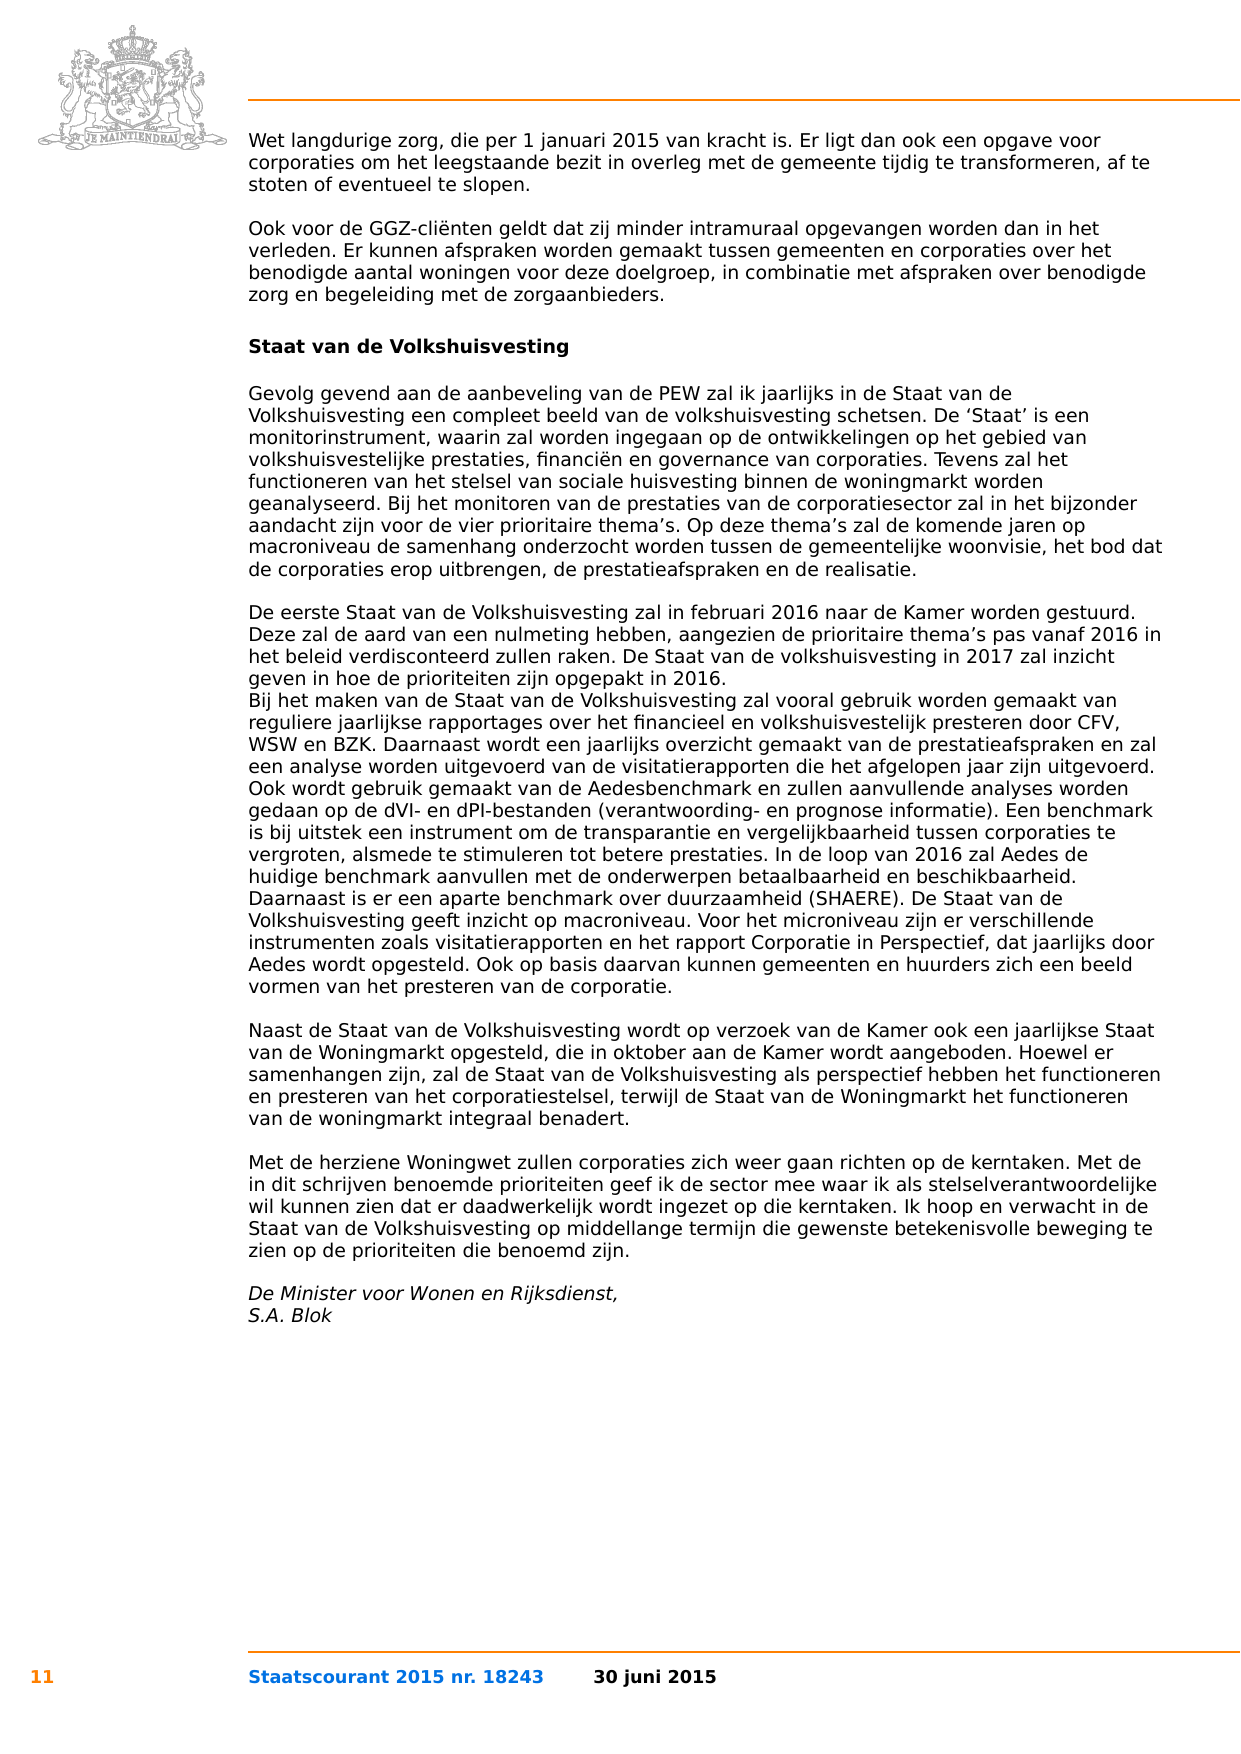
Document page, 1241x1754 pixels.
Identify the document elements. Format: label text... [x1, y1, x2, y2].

subtitle Staat van de Volkshuisvesting [248, 336, 1163, 358]
text Naast de Staat van de Volkshuisvesting wordt op verzoek van de Kamer ook een jaarlijkse Staat van de Woningmarkt opgesteld, die in oktober aan de Kamer wordt aangeboden. Hoewel er samenhangen zijn, zal de Staat van de Volkshuisvesting als perspectief hebben het functioneren en presteren van het corporatiestelsel, terwijl de Staat van de Woningmarkt het functioneren van de woningmarkt integraal benadert. [248, 1020, 1163, 1130]
text De eerste Staat van de Volkshuisvesting zal in februari 2016 naar de Kamer worden gestuurd. Deze zal de aard van een nulmeting hebben, aangezien de prioritaire thema’s pas vanaf 2016 in het beleid verdisconteerd zullen raken. De Staat van de volkshuisvesting in 2017 zal inzicht geven in hoe de prioriteiten zijn opgepakt in 2016. [248, 602, 1163, 690]
text Bij het maken van de Staat van de Volkshuisvesting zal vooral gebruik worden gemaakt van reguliere jaarlijkse rapportages over het financieel en volkshuisvestelijk presteren door CFV, WSW en BZK. Daarnaast wordt een jaarlijks overzicht gemaakt van de prestatieafspraken en zal een analyse worden uitgevoerd van de visitatierapporten die het afgelopen jaar zijn uitgevoerd. Ook wordt gebruik gemaakt van de Aedesbenchmark en zullen aanvullende analyses worden gedaan op de dVI- en dPI-bestanden (verantwoording- en prognose informatie). Een benchmark is bij uitstek een instrument om de transparantie en vergelijkbaarheid tussen corporaties te vergroten, alsmede te stimuleren tot betere prestaties. In de loop van 2016 zal Aedes de huidige benchmark aanvullen met de onderwerpen betaalbaarheid en beschikbaarheid. Daarnaast is er een aparte benchmark over duurzaamheid (SHAERE). De Staat van de Volkshuisvesting geeft inzicht op macroniveau. Voor het microniveau zijn er verschillende instrumenten zoals visitatierapporten en het rapport Corporatie in Perspectief, dat jaarlijks door Aedes wordt opgesteld. Ook op basis daarvan kunnen gemeenten en huurders zich een beeld vormen van het presteren van de corporatie. [248, 690, 1163, 998]
text Wet langdurige zorg, die per 1 januari 2015 van kracht is. Er ligt dan ook een opgave voor corporaties om het leegstaande bezit in overleg met de gemeente tijdig te transformeren, af te stoten of eventueel te slopen. [248, 130, 1163, 196]
text Gevolg gevend aan de aanbeveling van de PEW zal ik jaarlijks in de Staat van de Volkshuisvesting een compleet beeld van de volkshuisvesting schetsen. De ‘Staat’ is een monitorinstrument, waarin zal worden ingegaan op de ontwikkelingen op het gebied van volkshuisvestelijke prestaties, financiën en governance van corporaties. Tevens zal het functioneren van het stelsel van sociale huisvesting binnen de woningmarkt worden geanalyseerd. Bij het monitoren van de prestaties van de corporatiesector zal in het bijzonder aandacht zijn voor de vier prioritaire thema’s. Op deze thema’s zal de komende jaren op macroniveau de samenhang onderzocht worden tussen de gemeentelijke woonvisie, het bod dat de corporaties erop uitbrengen, de prestatieafspraken en de realisatie. [248, 383, 1163, 580]
picture [38, 25, 227, 150]
text Met de herziene Woningwet zullen corporaties zich weer gaan richten op de kerntaken. Met de in dit schrijven benoemde prioriteiten geef ik de sector mee waar ik als stelselverantwoordelijke wil kunnen zien dat er daadwerkelijk wordt ingezet op die kerntaken. Ik hoop en verwacht in de Staat van de Volkshuisvesting op middellange termijn die gewenste betekenisvolle beweging te zien op de prioriteiten die benoemd zijn. [248, 1152, 1163, 1261]
text De Minister voor Wonen en Rijksdienst, S.A. Blok [248, 1283, 1163, 1327]
text Ook voor de GGZ-cliënten geldt dat zij minder intramuraal opgevangen worden dan in het verleden. Er kunnen afspraken worden gemaakt tussen gemeenten en corporaties over het benodigde aantal woningen voor deze doelgroep, in combinatie met afspraken over benodigde zorg en begeleiding met de zorgaanbieders. [248, 218, 1163, 306]
